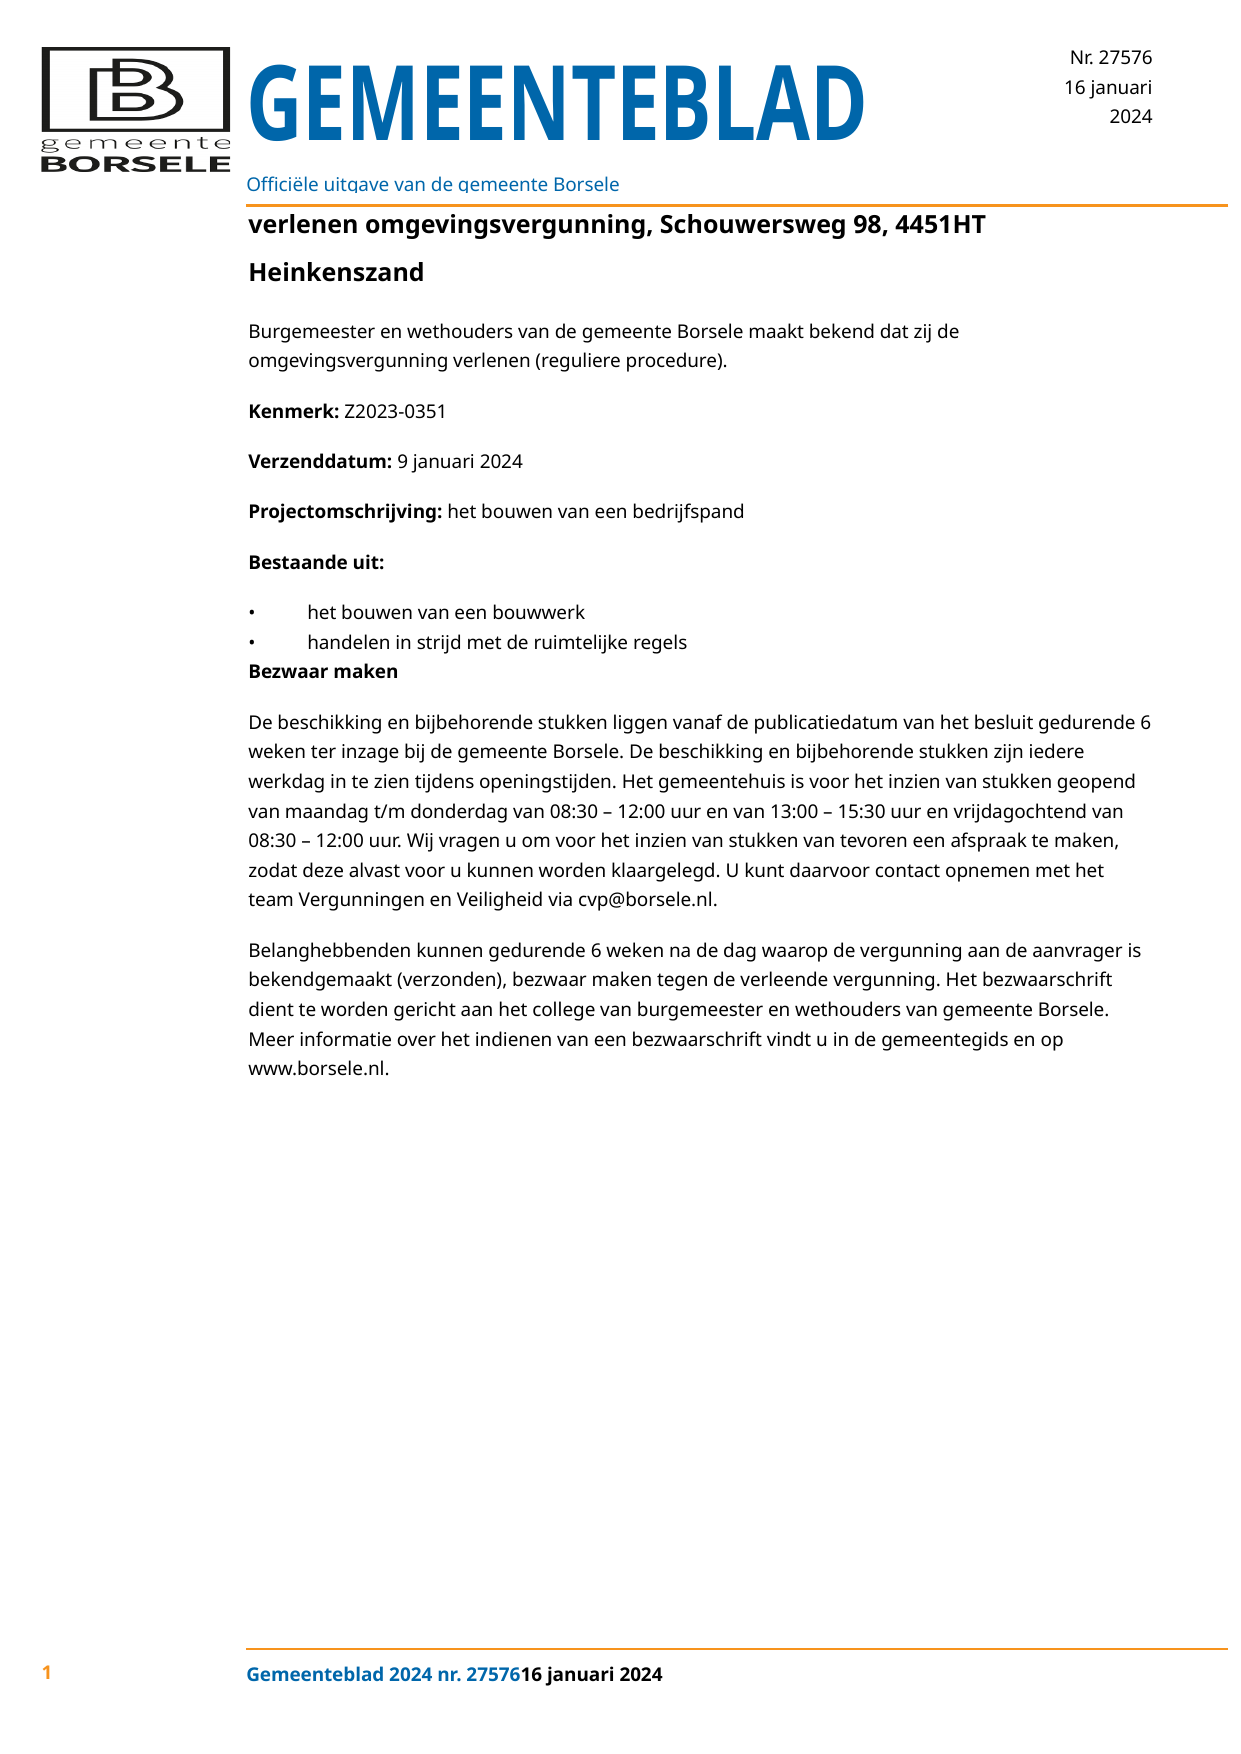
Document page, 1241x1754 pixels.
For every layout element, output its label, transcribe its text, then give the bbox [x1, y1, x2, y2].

text Bezwaar maken [248, 659, 1152, 684]
text Burgemeester en wethouders van de gemeente Borsele maakt bekend dat zij de omgevingsvergunning verlenen (reguliere procedure). [248, 318, 1152, 373]
picture [41, 47, 231, 172]
list handelen in strijd met de ruimtelijke regels [248, 629, 1152, 655]
text De beschikking en bijbehorende stukken liggen vanaf de publicatiedatum van het besluit gedurende 6 weken ter inzage bij de gemeente Borsele. De beschikking en bijbehorende stukken zijn iedere werkdag in te zien tijdens openingstijden. Het gemeentehuis is voor het inzien van stukken geopend van maandag t/m donderdag van 08:30 – 12:00 uur en van 13:00 – 15:30 uur en vrijdagochtend van 08:30 – 12:00 uur. Wij vragen u om voor het inzien van stukken van tevoren een afspraak te maken, zodat deze alvast voor u kunnen worden klaargelegd. U kunt daarvoor contact opnemen met het team Vergunningen en Veiligheid via cvp@borsele.nl. [248, 709, 1152, 912]
text Bestaande uit: [248, 549, 1152, 575]
text verlenen omgevingsvergunning, Schouwersweg 98, 4451HT Heinkenszand [248, 207, 1152, 288]
text Belanghebbenden kunnen gedurende 6 weken na de dag waarop de vergunning aan de aanvrager is bekendgemaakt (verzonden), bezwaar maken tegen de verleende vergunning. Het bezwaarschrift dient te worden gericht aan het college van burgemeester en wethouders van gemeente Borsele. Meer informatie over het indienen van een bezwaarschrift vindt u in de gemeentegids en op www.borsele.nl. [248, 937, 1152, 1081]
text Projectomschrijving: het bouwen van een bedrijfspand [248, 499, 1152, 524]
text Verzenddatum: 9 januari 2024 [248, 448, 1152, 474]
list het bouwen van een bouwwerk [248, 599, 1152, 625]
text Kenmerk: Z2023-0351 [248, 398, 1152, 424]
